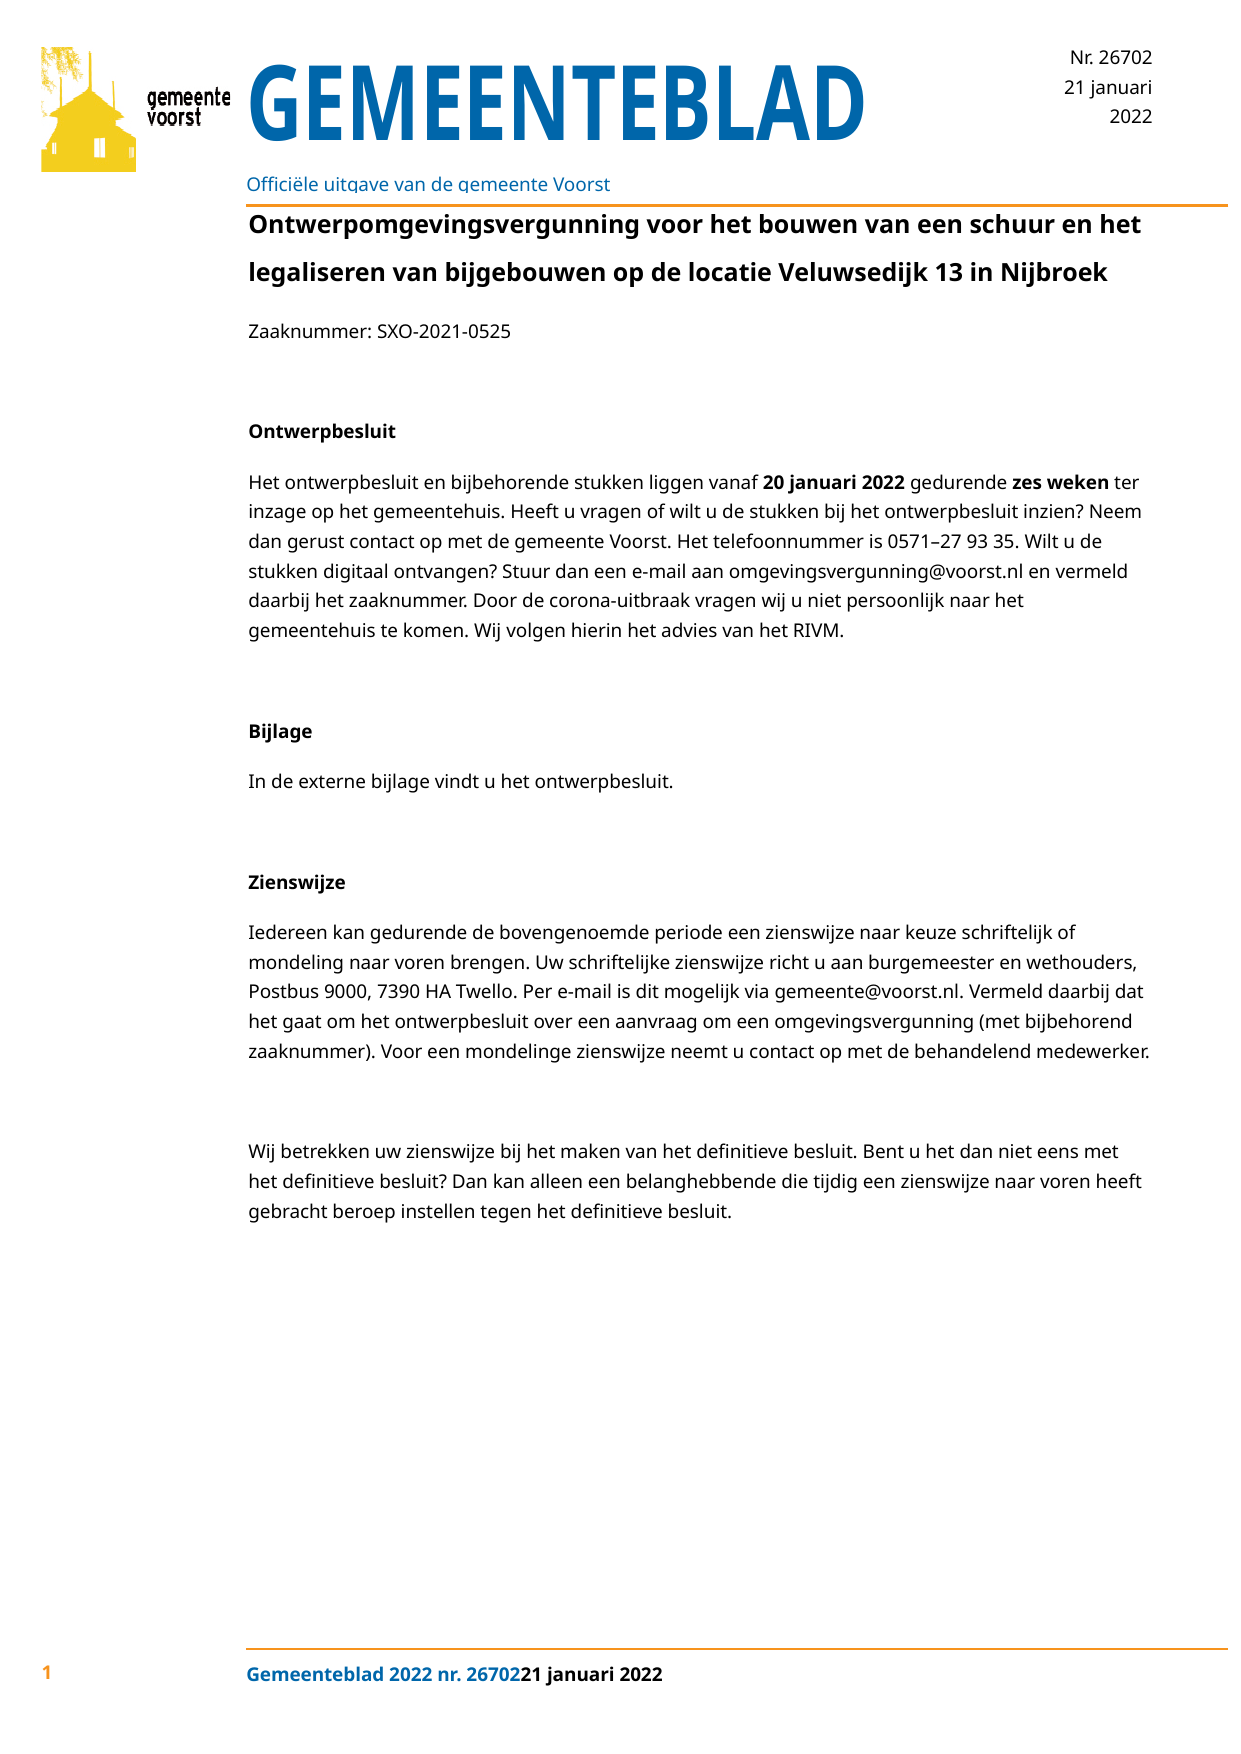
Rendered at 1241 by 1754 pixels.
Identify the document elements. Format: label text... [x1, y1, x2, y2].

text Ontwerpbesluit [248, 419, 1152, 444]
text Ontwerpomgevingsvergunning voor het bouwen van een schuur en het legaliseren van bijgebouwen op de locatie Veluwsedijk 13 in Nijbroek [248, 207, 1152, 288]
text Bijlage [248, 718, 1152, 744]
text Zaaknummer: SXO-2021-0525 [248, 318, 1152, 344]
text Zienswijze [248, 869, 1152, 895]
picture [41, 47, 231, 172]
text Iedereen kan gedurende de bovengenoemde periode een zienswijze naar keuze schriftelijk of mondeling naar voren brengen. Uw schriftelijke zienswijze richt u aan burgemeester en wethouders, Postbus 9000, 7390 HA Twello. Per e-mail is dit mogelijk via gemeente@voorst.nl. Vermeld daarbij dat het gaat om het ontwerpbesluit over een aanvraag om een omgevingsvergunning (met bijbehorend zaaknummer). Voor een mondelinge zienswijze neemt u contact op met de behandelend medewerker. [248, 919, 1152, 1064]
text Het ontwerpbesluit en bijbehorende stukken liggen vanaf 20 januari 2022 gedurende zes weken ter inzage op het gemeentehuis. Heeft u vragen of wilt u de stukken bij het ontwerpbesluit inzien? Neem dan gerust contact op met de gemeente Voorst. Het telefoonnummer is 0571–27 93 35. Wilt u de stukken digitaal ontvangen? Stuur dan een e-mail aan omgevingsvergunning@voorst.nl en vermeld daarbij het zaaknummer. Door de corona-uitbraak vragen wij u niet persoonlijk naar het gemeentehuis te komen. Wij volgen hierin het advies van het RIVM. [248, 469, 1152, 643]
text In de externe bijlage vindt u het ontwerpbesluit. [248, 768, 1152, 794]
text Wij betrekken uw zienswijze bij het maken van het definitieve besluit. Bent u het dan niet eens met het definitieve besluit? Dan kan alleen een belanghebbende die tijdig een zienswijze naar voren heeft gebracht beroep instellen tegen het definitieve besluit. [248, 1139, 1152, 1224]
